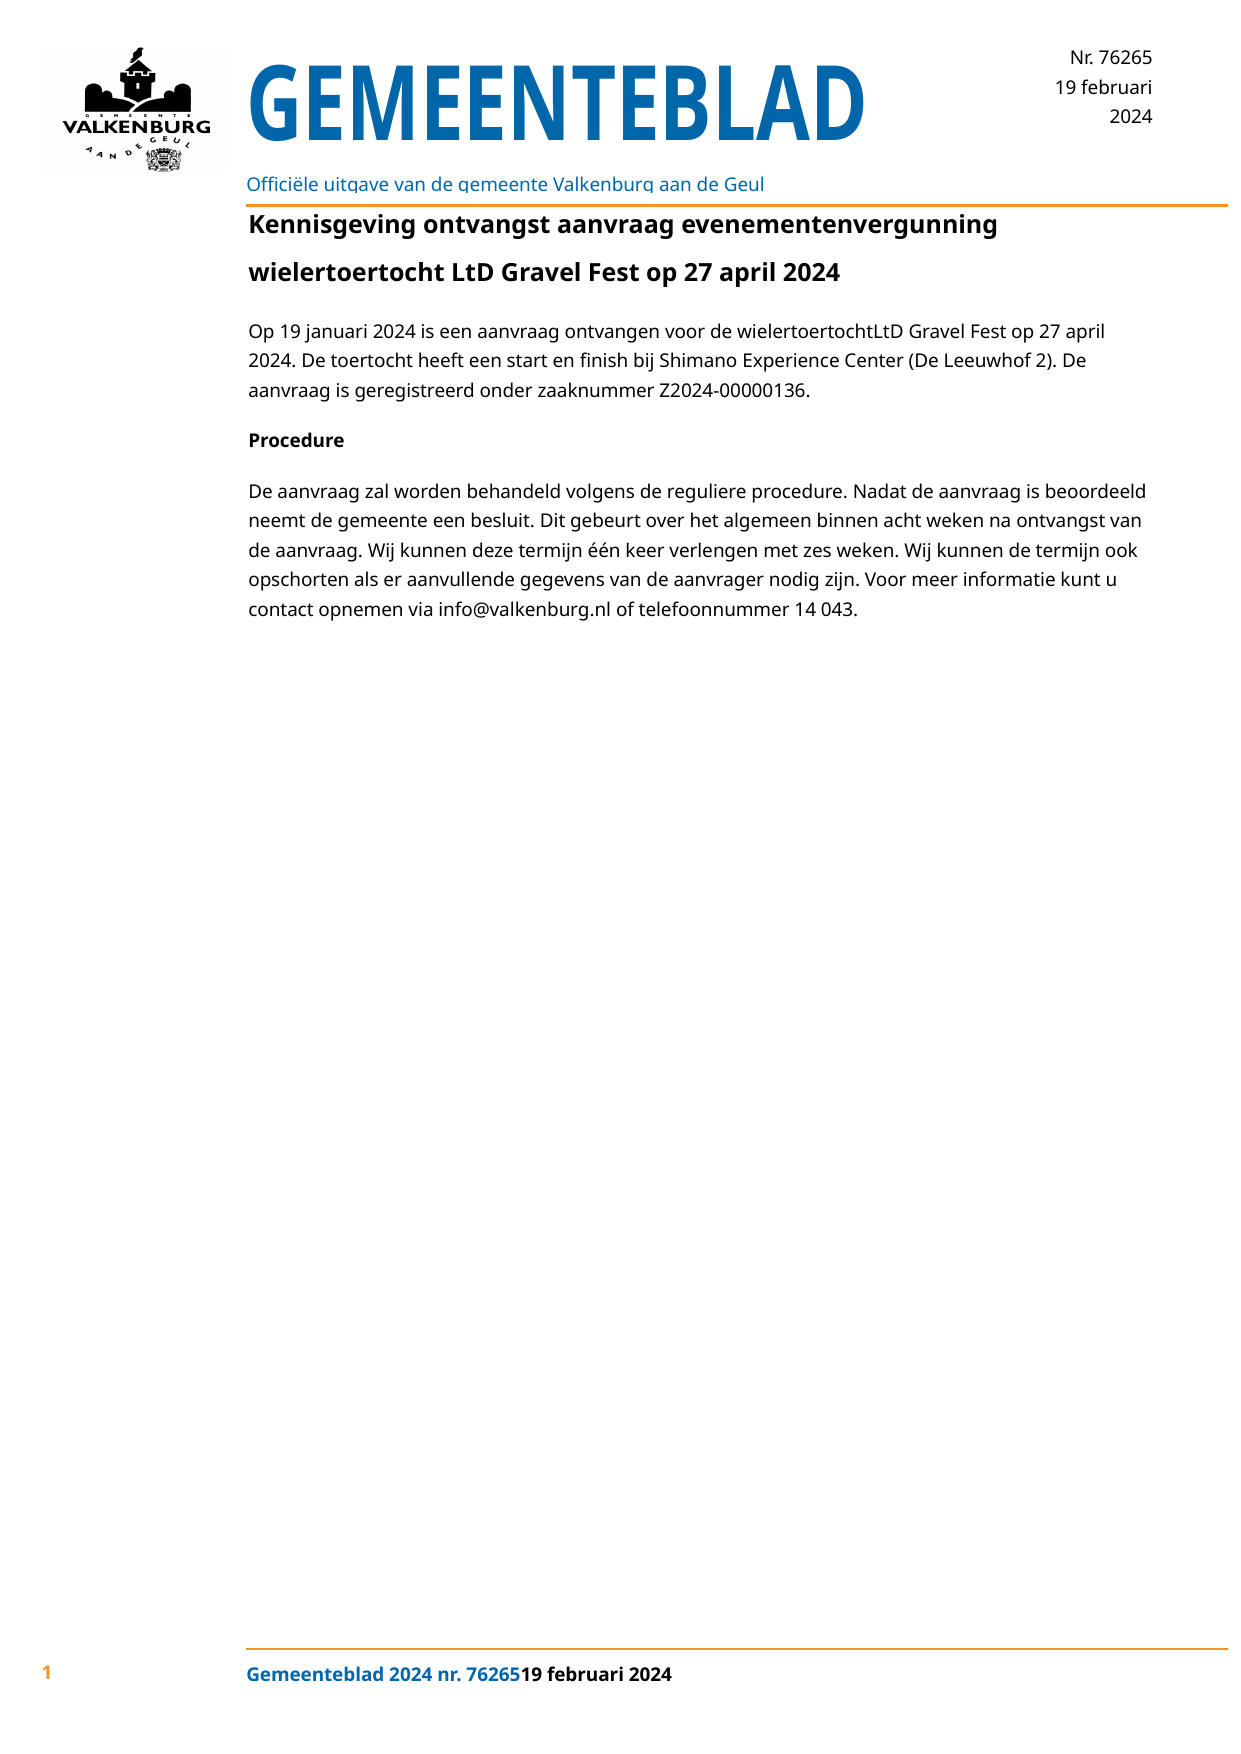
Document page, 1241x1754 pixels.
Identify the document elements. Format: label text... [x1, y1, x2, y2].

text De aanvraag zal worden behandeld volgens de reguliere procedure. Nadat de aanvraag is beoordeeld neemt de gemeente een besluit. Dit gebeurt over het algemeen binnen acht weken na ontvangst van de aanvraag. Wij kunnen deze termijn één keer verlengen met zes weken. Wij kunnen de termijn ook opschorten als er aanvullende gegevens van de aanvrager nodig zijn. Voor meer informatie kunt u contact opnemen via info@valkenburg.nl of telefoonnummer 14 043. [248, 478, 1152, 622]
picture [41, 47, 231, 172]
text Kennisgeving ontvangst aanvraag evenementenvergunning wielertoertocht LtD Gravel Fest op 27 april 2024 [248, 207, 1152, 288]
text Procedure [248, 427, 1152, 453]
text Op 19 januari 2024 is een aanvraag ontvangen voor de wielertoertochtLtD Gravel Fest op 27 april 2024. De toertocht heeft een start en finish bij Shimano Experience Center (De Leeuwhof 2). De aanvraag is geregistreerd onder zaaknummer Z2024-00000136. [248, 318, 1152, 403]
